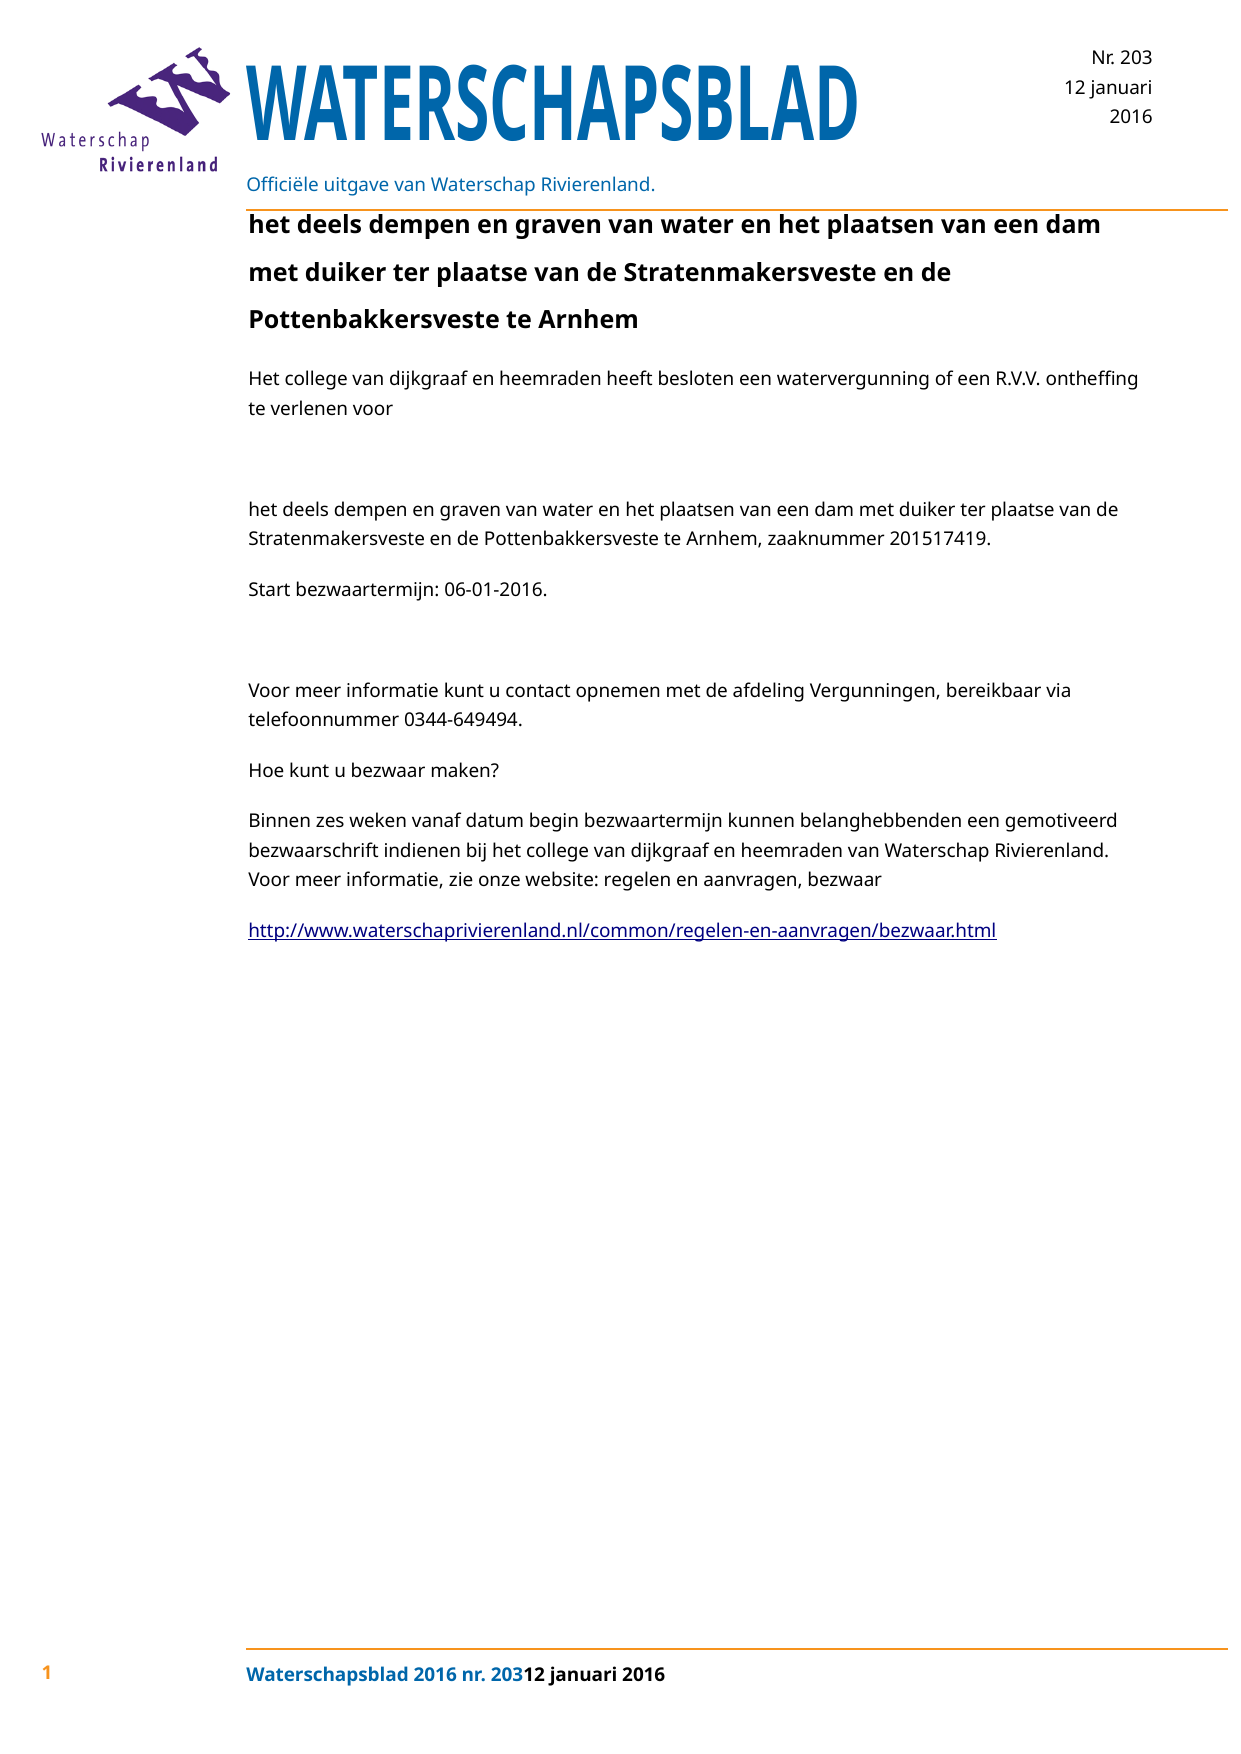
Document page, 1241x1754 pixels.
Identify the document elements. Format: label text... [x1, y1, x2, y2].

text Het college van dijkgraaf en heemraden heeft besloten een watervergunning of een R.V.V. ontheffing te verlenen voor [248, 366, 1152, 421]
text Binnen zes weken vanaf datum begin bezwaartermijn kunnen belanghebbenden een gemotiveerd bezwaarschrift indienen bij het college van dijkgraaf en heemraden van Waterschap Rivierenland. Voor meer informatie, zie onze website: regelen en aanvragen, bezwaar [248, 807, 1152, 892]
text Hoe kunt u bezwaar maken? [248, 757, 1152, 782]
text Voor meer informatie kunt u contact opnemen met de afdeling Vergunningen, bereikbaar via telefoonnummer 0344-649494. [248, 677, 1152, 732]
text het deels dempen en graven van water en het plaatsen van een dam met duiker ter plaatse van de Stratenmakersveste en de Pottenbakkersveste te Arnhem, zaaknummer 201517419. [248, 496, 1152, 551]
text het deels dempen en graven van water en het plaatsen van een dam met duiker ter plaatse van de Stratenmakersveste en de Pottenbakkersveste te Arnhem [248, 211, 1152, 336]
text Start bezwaartermijn: 06-01-2016. [248, 576, 1152, 602]
text http://www.waterschaprivierenland.nl/common/regelen-en-aanvragen/bezwaar.html [248, 917, 1152, 942]
picture [41, 47, 231, 172]
